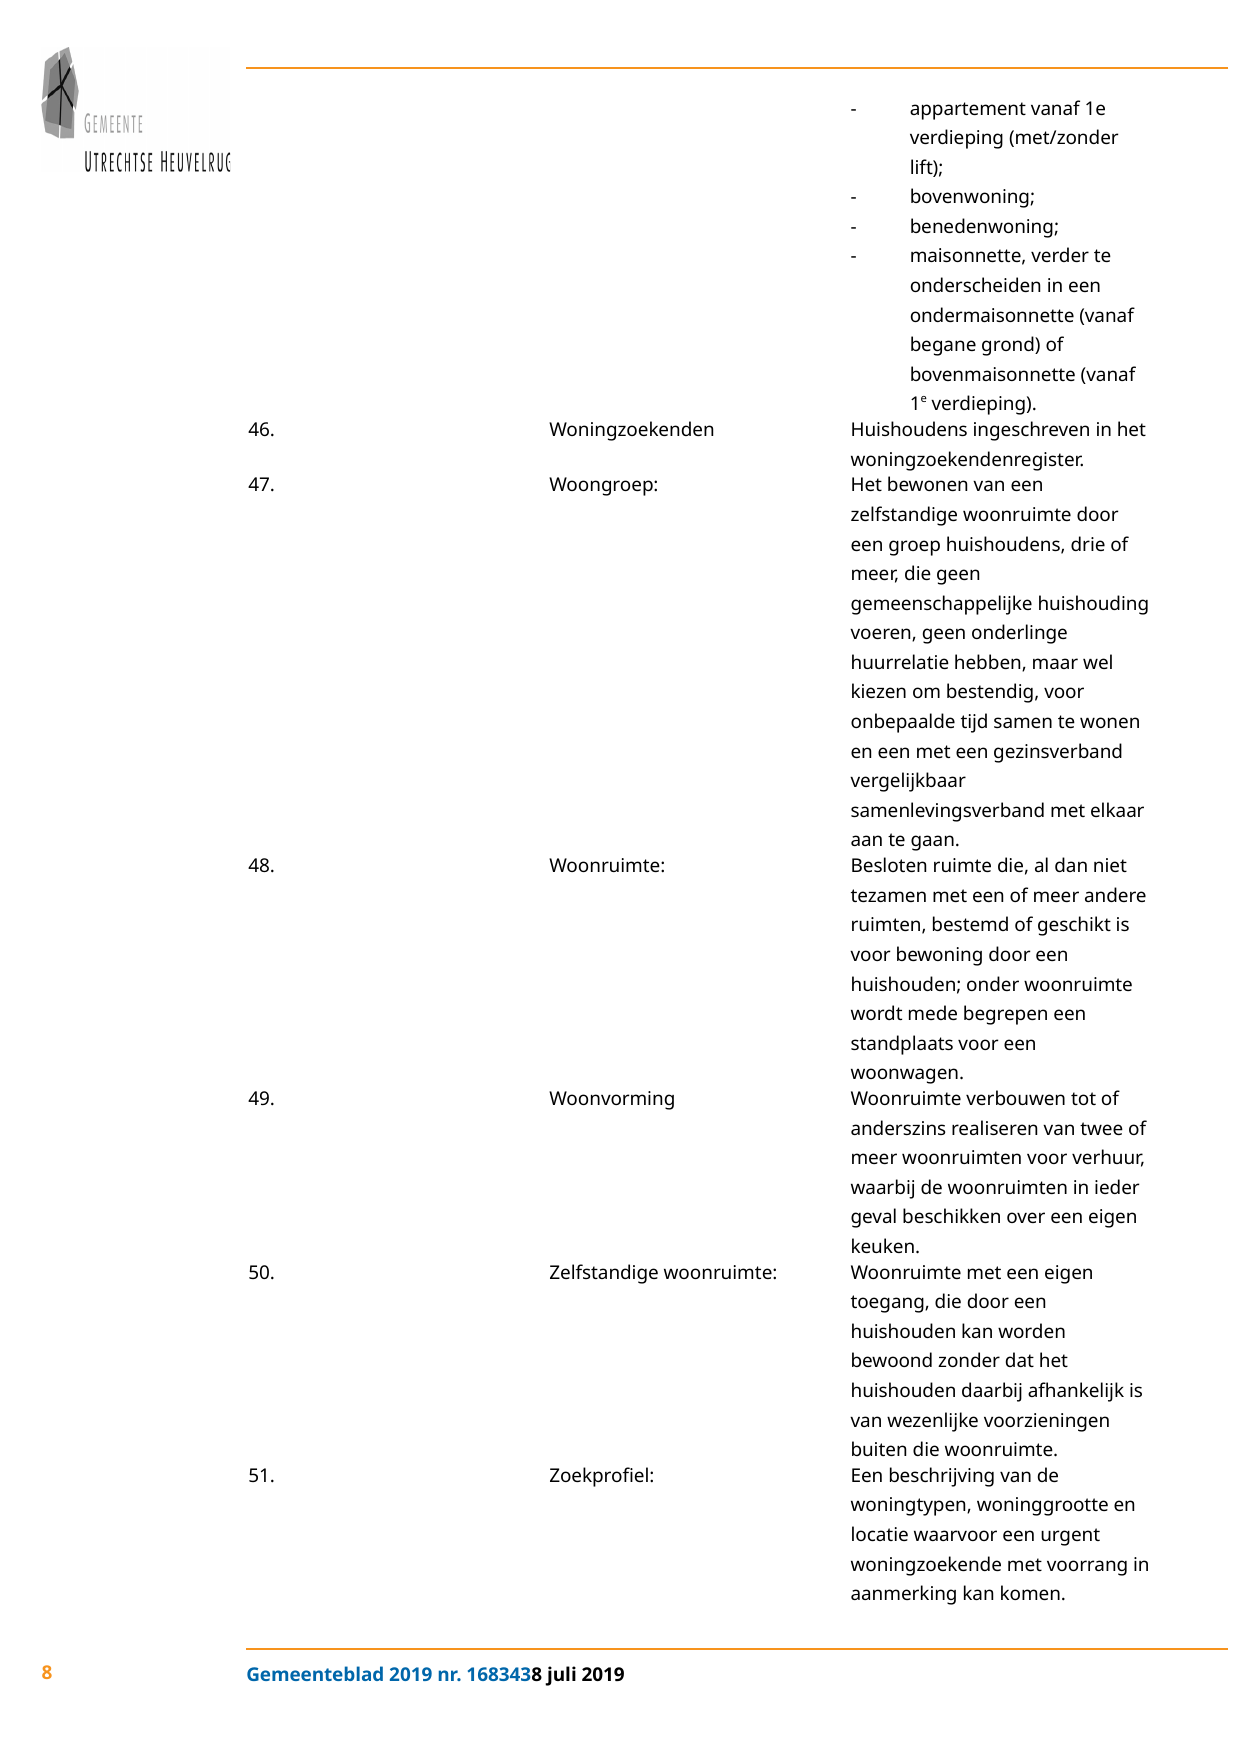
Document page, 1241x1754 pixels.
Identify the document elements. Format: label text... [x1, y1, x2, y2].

table_cell Woningzoekenden [549, 416, 850, 472]
table_cell Een beschrijving van de woningtypen, woninggrootte en locatie waarvoor een urgent woningzoekende met voorrang in aanmerking kan komen. [850, 1462, 1152, 1606]
table_cell Zoekprofiel: [549, 1462, 850, 1606]
table_cell Woonvorming [549, 1085, 850, 1259]
table_cell [248, 95, 549, 416]
table_cell [248, 416, 549, 472]
table_cell Woongroep: [549, 472, 850, 852]
table_cell [549, 95, 850, 416]
picture [41, 47, 231, 172]
table_cell [248, 1259, 549, 1462]
table_cell Besloten ruimte die, al dan niet tezamen met een of meer andere ruimten, bestemd of geschikt is voor bewoning door een huishouden; onder woonruimte wordt mede begrepen een standplaats voor een woonwagen. [850, 853, 1152, 1085]
table_cell Het bewonen van een zelfstandige woonruimte door een groep huishoudens, drie of meer, die geen gemeenschappelijke huishouding voeren, geen onderlinge huurrelatie hebben, maar wel kiezen om bestendig, voor onbepaalde tijd samen te wonen en een met een gezinsverband vergelijkbaar samenlevingsverband met elkaar aan te gaan. [850, 472, 1152, 852]
table_cell [248, 853, 549, 1085]
table_cell appartement vanaf 1e verdieping (met/zonder lift); bovenwoning; benedenwoning; maisonnette, verder te onderscheiden in een ondermaisonnette (vanaf begane grond) of bovenmaisonnette (vanaf 1e verdieping). [850, 95, 1152, 416]
table_cell Zelfstandige woonruimte: [549, 1259, 850, 1462]
table_cell Woonruimte met een eigen toegang, die door een huishouden kan worden bewoond zonder dat het huishouden daarbij afhankelijk is van wezenlijke voorzieningen buiten die woonruimte. [850, 1259, 1152, 1462]
table_cell [248, 1462, 549, 1606]
table_cell Huishoudens ingeschreven in het woningzoekendenregister. [850, 416, 1152, 472]
table_cell [248, 472, 549, 852]
table_cell [248, 1085, 549, 1259]
table_cell Woonruimte verbouwen tot of anderszins realiseren van twee of meer woonruimten voor verhuur, waarbij de woonruimten in ieder geval beschikken over een eigen keuken. [850, 1085, 1152, 1259]
table_cell Woonruimte: [549, 853, 850, 1085]
